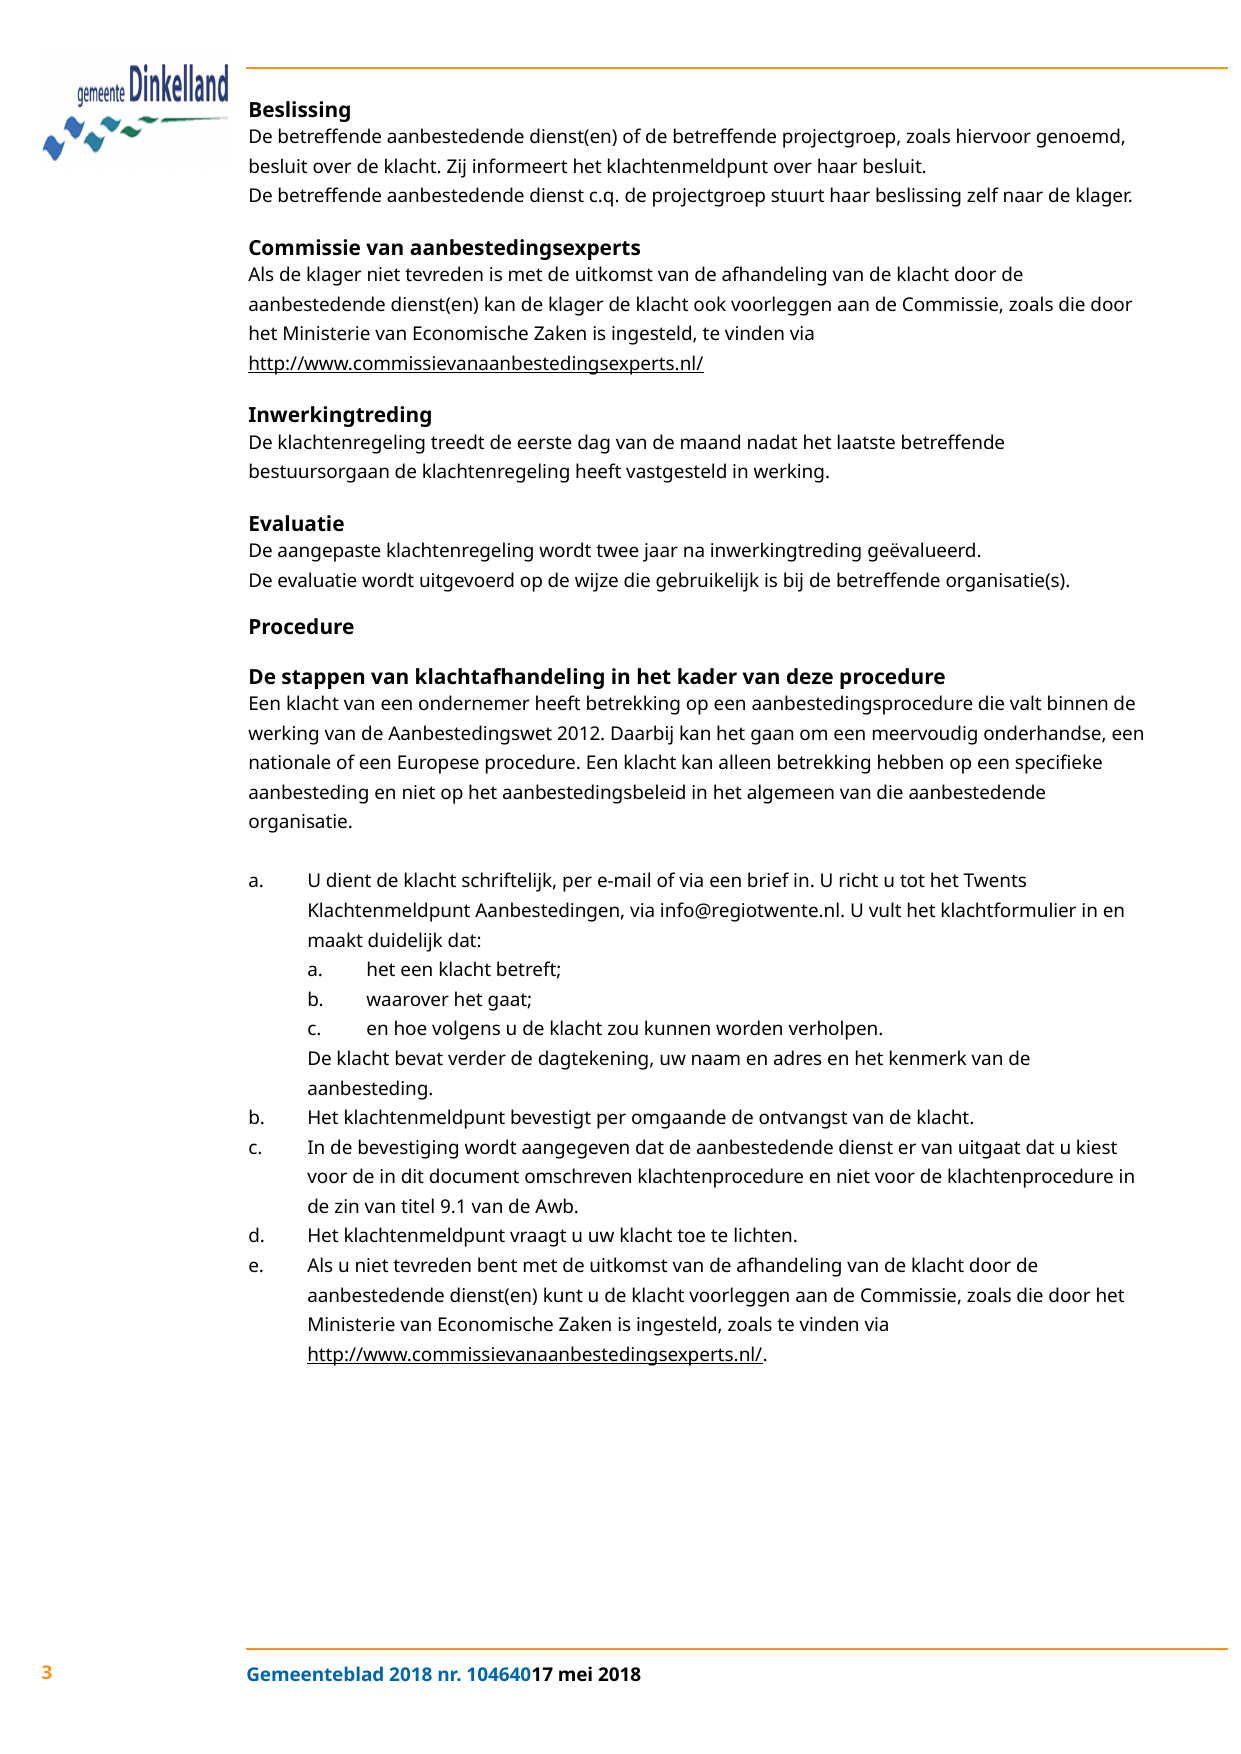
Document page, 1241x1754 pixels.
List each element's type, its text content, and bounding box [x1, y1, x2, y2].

text Als de klager niet tevreden is met de uitkomst van de afhandeling van de klacht door de aanbestedende dienst(en) kan de klager de klacht ook voorleggen aan de Commissie, zoals die door het Ministerie van Economische Zaken is ingesteld, te vinden via http://www.commissievanaanbestedingsexperts.nl/ [248, 261, 1152, 376]
list het een klacht betreft; [307, 956, 1152, 982]
text Inwerkingtreding [248, 400, 1152, 429]
list Het klachtenmeldpunt vraagt u uw klacht toe te lichten. [248, 1223, 1152, 1248]
text Beslissing [248, 95, 1152, 123]
list en hoe volgens u de klacht zou kunnen worden verholpen. [307, 1016, 1152, 1041]
text De aangepaste klachtenregeling wordt twee jaar na inwerkingtreding geëvalueerd. [248, 537, 1152, 563]
text Commissie van aanbestedingsexperts [248, 233, 1152, 261]
text De stappen van klachtafhandeling in het kader van deze procedure [248, 662, 1152, 690]
picture [41, 47, 231, 172]
list waarover het gaat; [307, 986, 1152, 1012]
list De klacht bevat verder de dagtekening, uw naam en adres en het kenmerk van de aanbesteding. [248, 1045, 1152, 1101]
text Evaluatie [248, 509, 1152, 537]
list U dient de klacht schriftelijk, per e-mail of via een brief in. U richt u tot het Twents Klachtenmeldpunt Aanbestedingen, via info@regiotwente.nl. U vult het klachtformulier in en maakt duidelijk dat: [248, 868, 1152, 953]
text Een klacht van een ondernemer heeft betrekking op een aanbestedingsprocedure die valt binnen de werking van de Aanbestedingswet 2012. Daarbij kan het gaan om een meervoudig onderhandse, een nationale of een Europese procedure. Een klacht kan alleen betrekking hebben op een specifieke aanbesteding en niet op het aanbestedingsbeleid in het algemeen van die aanbestedende organisatie. [248, 690, 1152, 834]
text De betreffende aanbestedende dienst c.q. de projectgroep stuurt haar beslissing zelf naar de klager. [248, 182, 1152, 208]
text De evaluatie wordt uitgevoerd op de wijze die gebruikelijk is bij de betreffende organisatie(s). [248, 567, 1152, 593]
text De klachtenregeling treedt de eerste dag van de maand nadat het laatste betreffende bestuursorgaan de klachtenregeling heeft vastgesteld in werking. [248, 429, 1152, 484]
text De betreffende aanbestedende dienst(en) of de betreffende projectgroep, zoals hiervoor genoemd, besluit over de klacht. Zij informeert het klachtenmeldpunt over haar besluit. [248, 123, 1152, 178]
text Procedure [248, 612, 1152, 641]
list In de bevestiging wordt aangegeven dat de aanbestedende dienst er van uitgaat dat u kiest voor de in dit document omschreven klachtenprocedure en niet voor de klachtenprocedure in de zin van titel 9.1 van de Awb. [248, 1134, 1152, 1219]
list Het klachtenmeldpunt bevestigt per omgaande de ontvangst van de klacht. [248, 1104, 1152, 1130]
list Als u niet tevreden bent met de uitkomst van de afhandeling van de klacht door de aanbestedende dienst(en) kunt u de klacht voorleggen aan de Commissie, zoals die door het Ministerie van Economische Zaken is ingesteld, zoals te vinden via http://www.commissievanaanbestedingsexperts.nl/. [248, 1252, 1152, 1367]
